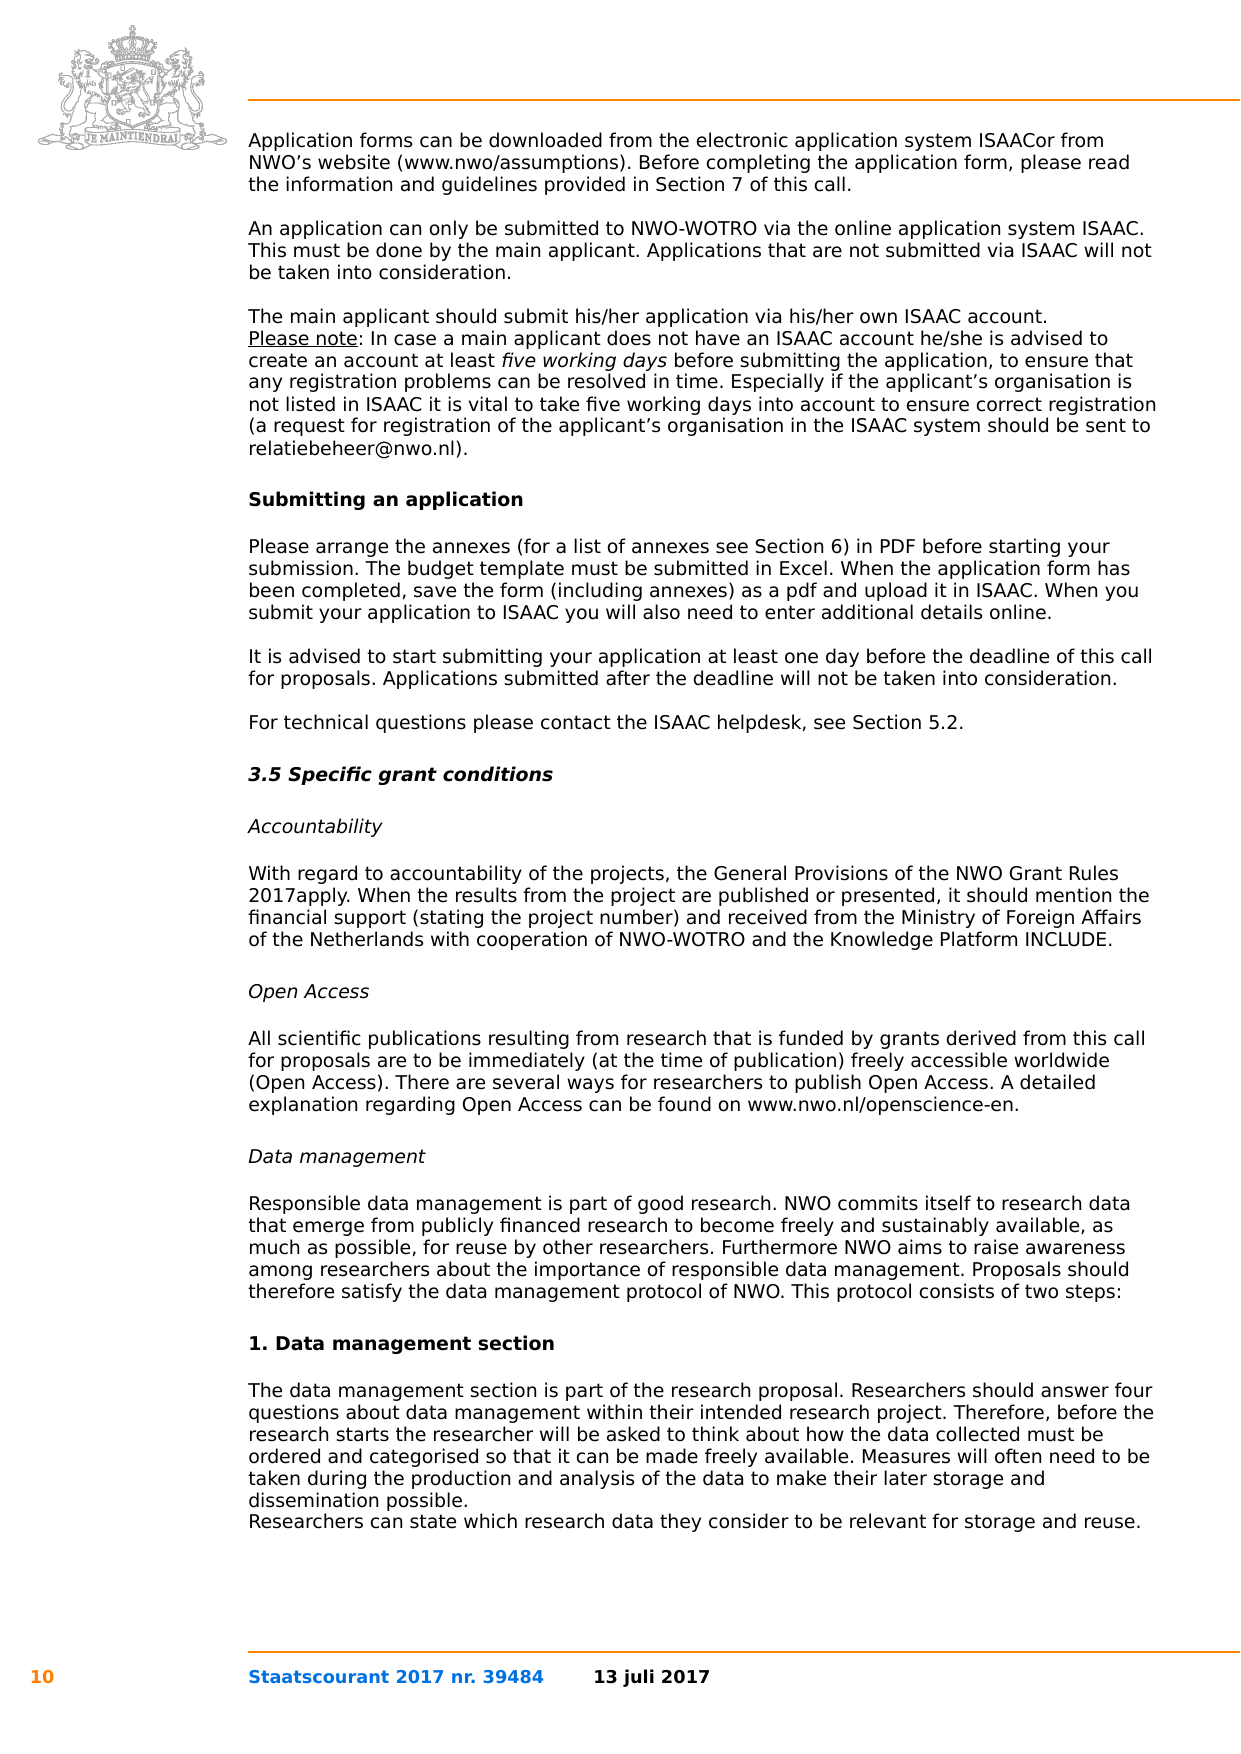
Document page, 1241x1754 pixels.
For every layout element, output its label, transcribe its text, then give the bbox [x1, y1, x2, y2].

text All scientific publications resulting from research that is funded by grants derived from this call for proposals are to be immediately (at the time of publication) freely accessible worldwide (Open Access). There are several ways for researchers to publish Open Access. A detailed explanation regarding Open Access can be found on www.nwo.nl/openscience-en. [248, 1028, 1163, 1116]
text Responsible data management is part of good research. NWO commits itself to research data that emerge from publicly financed research to become freely and sustainably available, as much as possible, for reuse by other researchers. Furthermore NWO aims to raise awareness among researchers about the importance of responsible data management. Proposals should therefore satisfy the data management protocol of NWO. This protocol consists of two steps: [248, 1193, 1163, 1303]
text The main applicant should submit his/her application via his/her own ISAAC account. [248, 306, 1163, 327]
text Researchers can state which research data they consider to be relevant for storage and reuse. [248, 1511, 1163, 1533]
text The data management section is part of the research proposal. Researchers should answer four questions about data management within their intended research project. Therefore, before the research starts the researcher will be asked to think about how the data collected must be ordered and categorised so that it can be made freely available. Measures will often need to be taken during the production and analysis of the data to make their later storage and dissemination possible. [248, 1379, 1163, 1511]
text It is advised to start submitting your application at least one day before the deadline of this call for proposals. Applications submitted after the deadline will not be taken into consideration. [248, 646, 1163, 690]
text For technical questions please contact the ISAAC helpdesk, see Section 5.2. [248, 712, 1163, 734]
text With regard to accountability of the projects, the General Provisions of the NWO Grant Rules 2017apply. When the results from the project are published or presented, it should mention the financial support (stating the project number) and received from the Ministry of Foreign Affairs of the Netherlands with cooperation of NWO-WOTRO and the Knowledge Platform INCLUDE. [248, 863, 1163, 951]
subtitle Data management [248, 1146, 1163, 1168]
subtitle Submitting an application [248, 489, 1163, 511]
subtitle Accountability [248, 816, 1163, 838]
text Please note: In case a main applicant does not have an ISAAC account he/she is advised to create an account at least five working days before submitting the application, to ensure that any registration problems can be resolved in time. Especially if the applicant’s organisation is not listed in ISAAC it is vital to take five working days into account to ensure correct registration (a request for registration of the applicant’s organisation in the ISAAC system should be sent to relatiebeheer@nwo.nl). [248, 327, 1163, 459]
subtitle 3.5 Specific grant conditions [248, 764, 1163, 786]
subtitle 1. Data management section [248, 1333, 1163, 1354]
text Please arrange the annexes (for a list of annexes see Section 6) in PDF before starting your submission. The budget template must be submitted in Excel. When the application form has been completed, save the form (including annexes) as a pdf and upload it in ISAAC. When you submit your application to ISAAC you will also need to enter additional details online. [248, 536, 1163, 624]
text Application forms can be downloaded from the electronic application system ISAACor from NWO’s website (www.nwo/assumptions). Before completing the application form, please read the information and guidelines provided in Section 7 of this call. [248, 130, 1163, 196]
subtitle Open Access [248, 981, 1163, 1003]
picture [38, 25, 227, 150]
text An application can only be submitted to NWO-WOTRO via the online application system ISAAC. This must be done by the main applicant. Applications that are not submitted via ISAAC will not be taken into consideration. [248, 218, 1163, 284]
